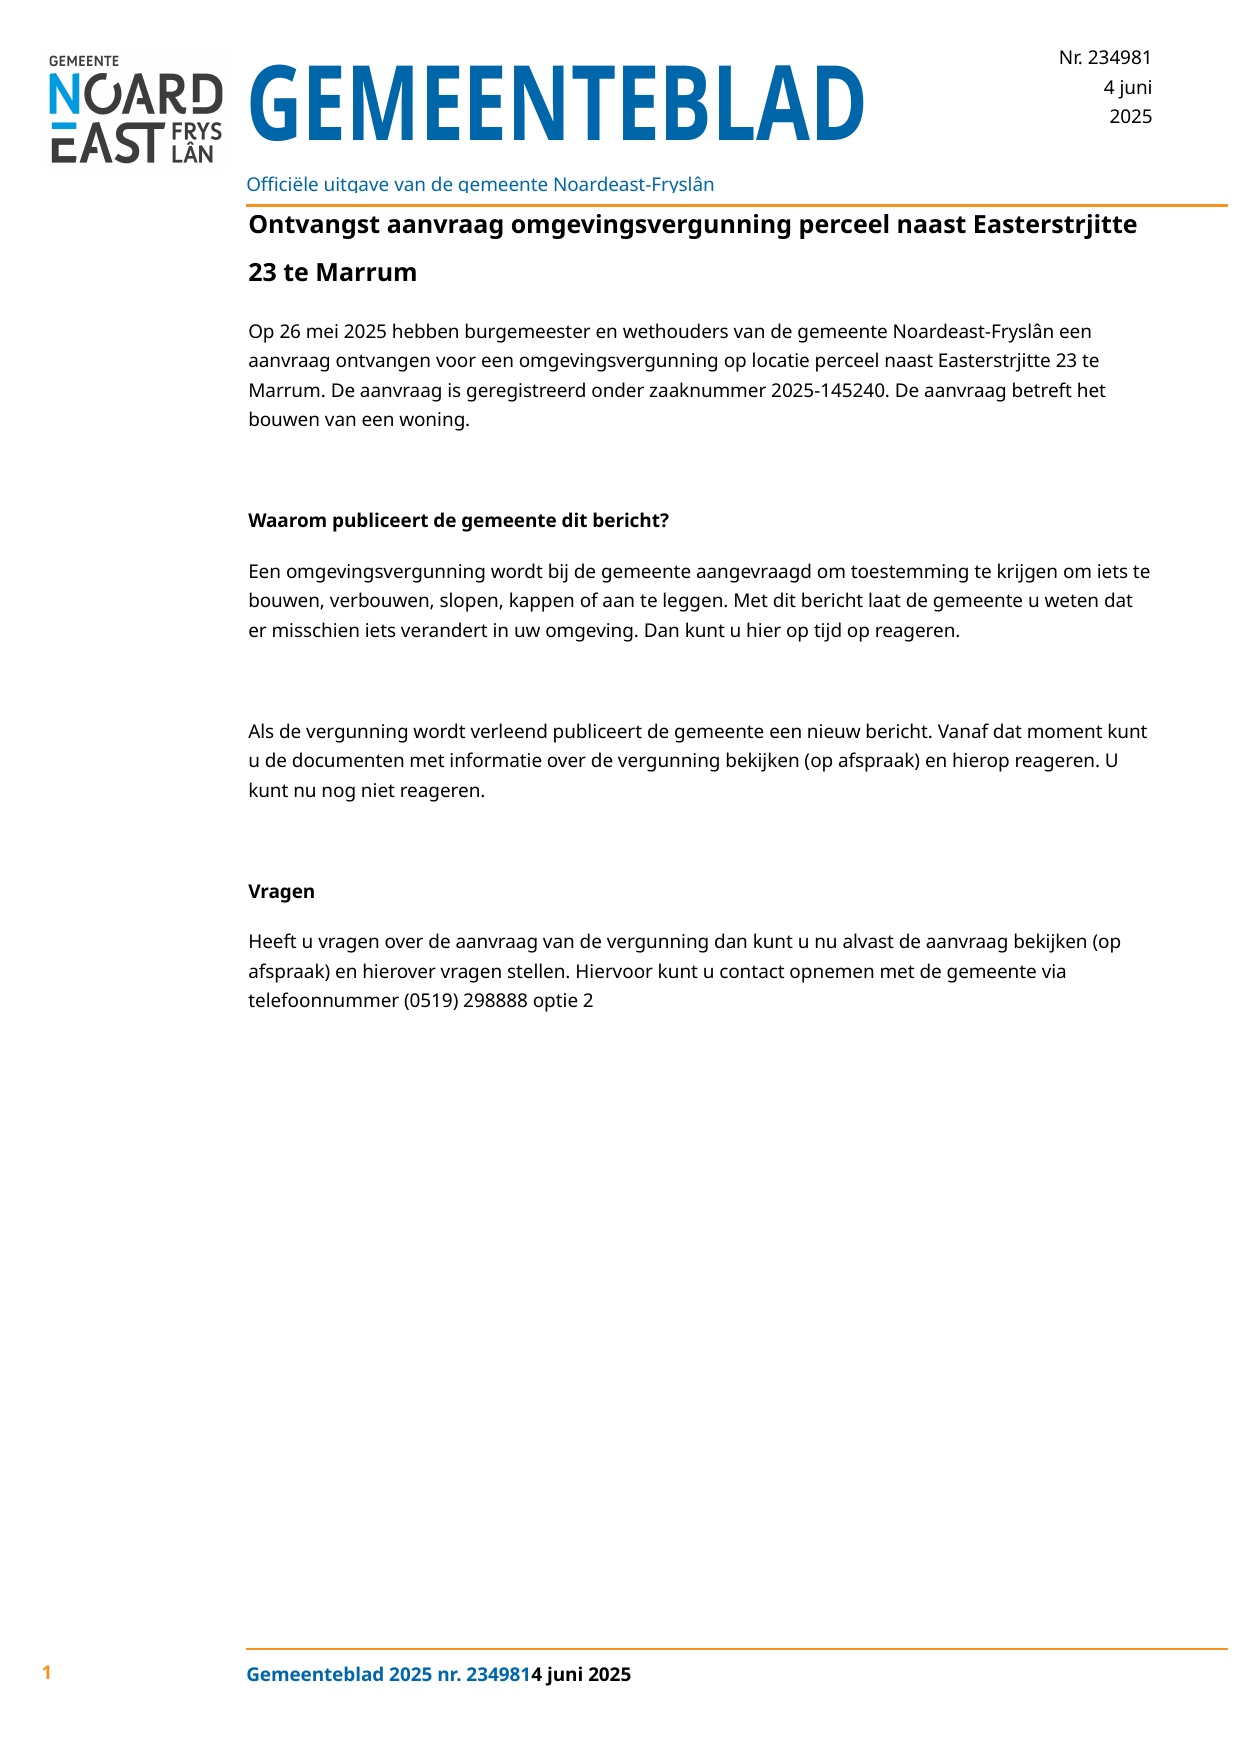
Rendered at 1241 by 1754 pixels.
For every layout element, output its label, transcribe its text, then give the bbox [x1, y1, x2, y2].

picture [41, 47, 231, 172]
text Als de vergunning wordt verleend publiceert de gemeente een nieuw bericht. Vanaf dat moment kunt u de documenten met informatie over de vergunning bekijken (op afspraak) en hierop reageren. U kunt nu nog niet reageren. [248, 718, 1152, 803]
text Ontvangst aanvraag omgevingsvergunning perceel naast Easterstrjitte 23 te Marrum [248, 207, 1152, 288]
text Waarom publiceert de gemeente dit bericht? [248, 507, 1152, 533]
text Vragen [248, 878, 1152, 904]
text Heeft u vragen over de aanvraag van de vergunning dan kunt u nu alvast de aanvraag bekijken (op afspraak) en hierover vragen stellen. Hiervoor kunt u contact opnemen met de gemeente via telefoonnummer (0519) 298888 optie 2 [248, 928, 1152, 1013]
text Op 26 mei 2025 hebben burgemeester en wethouders van de gemeente Noardeast-Fryslân een aanvraag ontvangen voor een omgevingsvergunning op locatie perceel naast Easterstrjitte 23 te Marrum. De aanvraag is geregistreerd onder zaaknummer 2025-145240. De aanvraag betreft het bouwen van een woning. [248, 318, 1152, 432]
text Een omgevingsvergunning wordt bij de gemeente aangevraagd om toestemming te krijgen om iets te bouwen, verbouwen, slopen, kappen of aan te leggen. Met dit bericht laat de gemeente u weten dat er misschien iets verandert in uw omgeving. Dan kunt u hier op tijd op reageren. [248, 558, 1152, 643]
